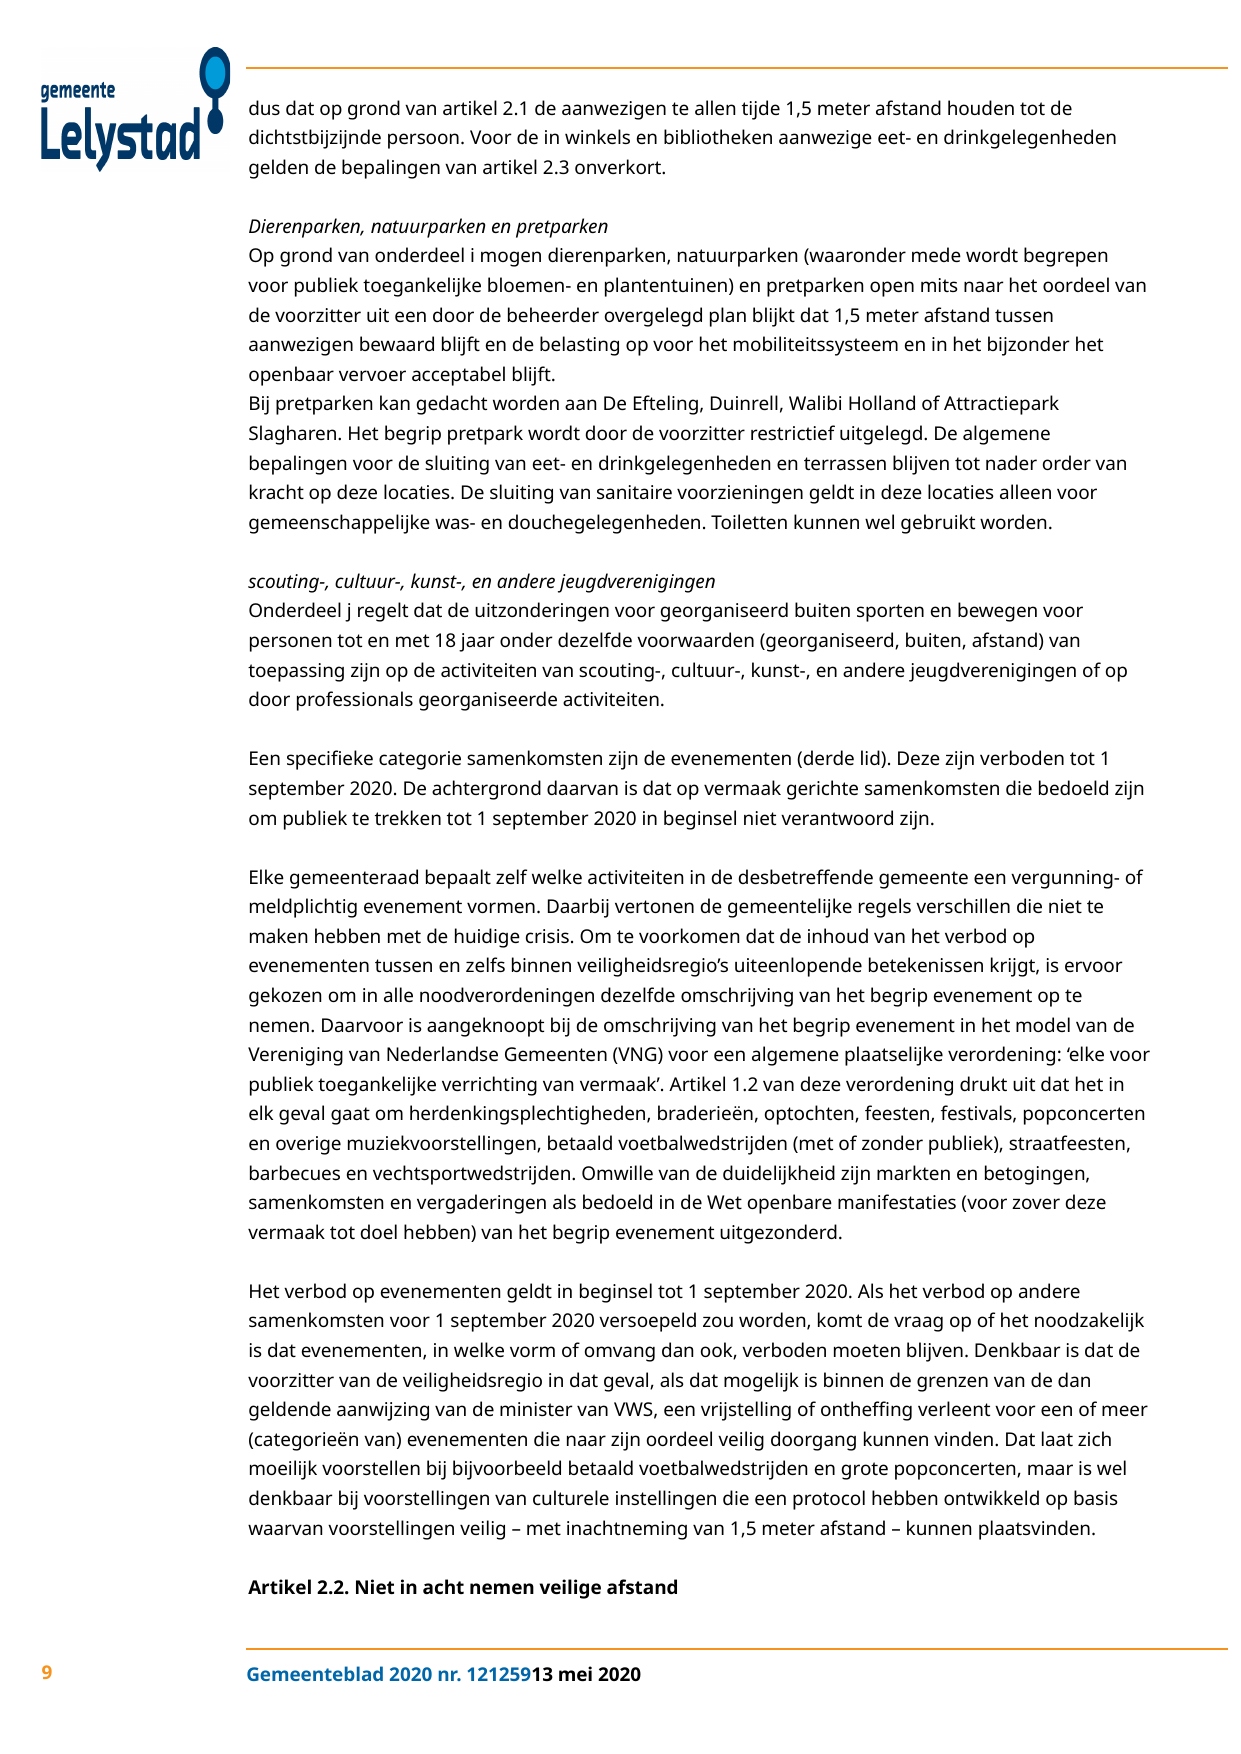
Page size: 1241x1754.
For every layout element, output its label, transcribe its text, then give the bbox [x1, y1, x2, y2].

picture [41, 47, 231, 172]
text Een specifieke categorie samenkomsten zijn de evenementen (derde lid). Deze zijn verboden tot 1 september 2020. De achtergrond daarvan is dat op vermaak gerichte samenkomsten die bedoeld zijn om publiek te trekken tot 1 september 2020 in beginsel niet verantwoord zijn. [248, 746, 1152, 831]
text Elke gemeenteraad bepaalt zelf welke activiteiten in de desbetreffende gemeente een vergunning- of meldplichtig evenement vormen. Daarbij vertonen de gemeentelijke regels verschillen die niet te maken hebben met de huidige crisis. Om te voorkomen dat de inhoud van het verbod op evenementen tussen en zelfs binnen veiligheidsregio’s uiteenlopende betekenissen krijgt, is ervoor gekozen om in alle noodverordeningen dezelfde omschrijving van het begrip evenement op te nemen. Daarvoor is aangeknoopt bij de omschrijving van het begrip evenement in het model van de Vereniging van Nederlandse Gemeenten (VNG) voor een algemene plaatselijke verordening: ‘elke voor publiek toegankelijke verrichting van vermaak’. Artikel 1.2 van deze verordening drukt uit dat het in elk geval gaat om herdenkingsplechtigheden, braderieën, optochten, feesten, festivals, popconcerten en overige muziekvoorstellingen, betaald voetbalwedstrijden (met of zonder publiek), straatfeesten, barbecues en vechtsportwedstrijden. Omwille van de duidelijkheid zijn markten en betogingen, samenkomsten en vergaderingen als bedoeld in de Wet openbare manifestaties (voor zover deze vermaak tot doel hebben) van het begrip evenement uitgezonderd. [248, 864, 1152, 1245]
text Het verbod op evenementen geldt in beginsel tot 1 september 2020. Als het verbod op andere samenkomsten voor 1 september 2020 versoepeld zou worden, komt de vraag op of het noodzakelijk is dat evenementen, in welke vorm of omvang dan ook, verboden moeten blijven. Denkbaar is dat de voorzitter van de veiligheidsregio in dat geval, als dat mogelijk is binnen de grenzen van de dan geldende aanwijzing van de minister van VWS, een vrijstelling of ontheffing verleent voor een of meer (categorieën van) evenementen die naar zijn oordeel veilig doorgang kunnen vinden. Dat laat zich moeilijk voorstellen bij bijvoorbeeld betaald voetbalwedstrijden en grote popconcerten, maar is wel denkbaar bij voorstellingen van culturele instellingen die een protocol hebben ontwikkeld op basis waarvan voorstellingen veilig – met inachtneming van 1,5 meter afstand – kunnen plaatsvinden. [248, 1278, 1152, 1541]
text Dierenparken, natuurparken en pretparken [248, 213, 1152, 239]
text Bij pretparken kan gedacht worden aan De Efteling, Duinrell, Walibi Holland of Attractiepark Slagharen. Het begrip pretpark wordt door de voorzitter restrictief uitgelegd. De algemene bepalingen voor de sluiting van eet- en drinkgelegenheden en terrassen blijven tot nader order van kracht op deze locaties. De sluiting van sanitaire voorzieningen geldt in deze locaties alleen voor gemeenschappelijke was- en douchegelegenheden. Toiletten kunnen wel gebruikt worden. [248, 391, 1152, 535]
text Onderdeel j regelt dat de uitzonderingen voor georganiseerd buiten sporten en bewegen voor personen tot en met 18 jaar onder dezelfde voorwaarden (georganiseerd, buiten, afstand) van toepassing zijn op de activiteiten van scouting-, cultuur-, kunst-, en andere jeugdverenigingen of op door professionals georganiseerde activiteiten. [248, 598, 1152, 712]
text scouting-, cultuur-, kunst-, en andere jeugdverenigingen [248, 568, 1152, 594]
text dus dat op grond van artikel 2.1 de aanwezigen te allen tijde 1,5 meter afstand houden tot de dichtstbijzijnde persoon. Voor de in winkels en bibliotheken aanwezige eet- en drinkgelegenheden gelden de bepalingen van artikel 2.3 onverkort. [248, 95, 1152, 180]
text Artikel 2.2. Niet in acht nemen veilige afstand [248, 1574, 1152, 1600]
text Op grond van onderdeel i mogen dierenparken, natuurparken (waaronder mede wordt begrepen voor publiek toegankelijke bloemen- en plantentuinen) en pretparken open mits naar het oordeel van de voorzitter uit een door de beheerder overgelegd plan blijkt dat 1,5 meter afstand tussen aanwezigen bewaard blijft en de belasting op voor het mobiliteitssysteem en in het bijzonder het openbaar vervoer acceptabel blijft. [248, 243, 1152, 387]
